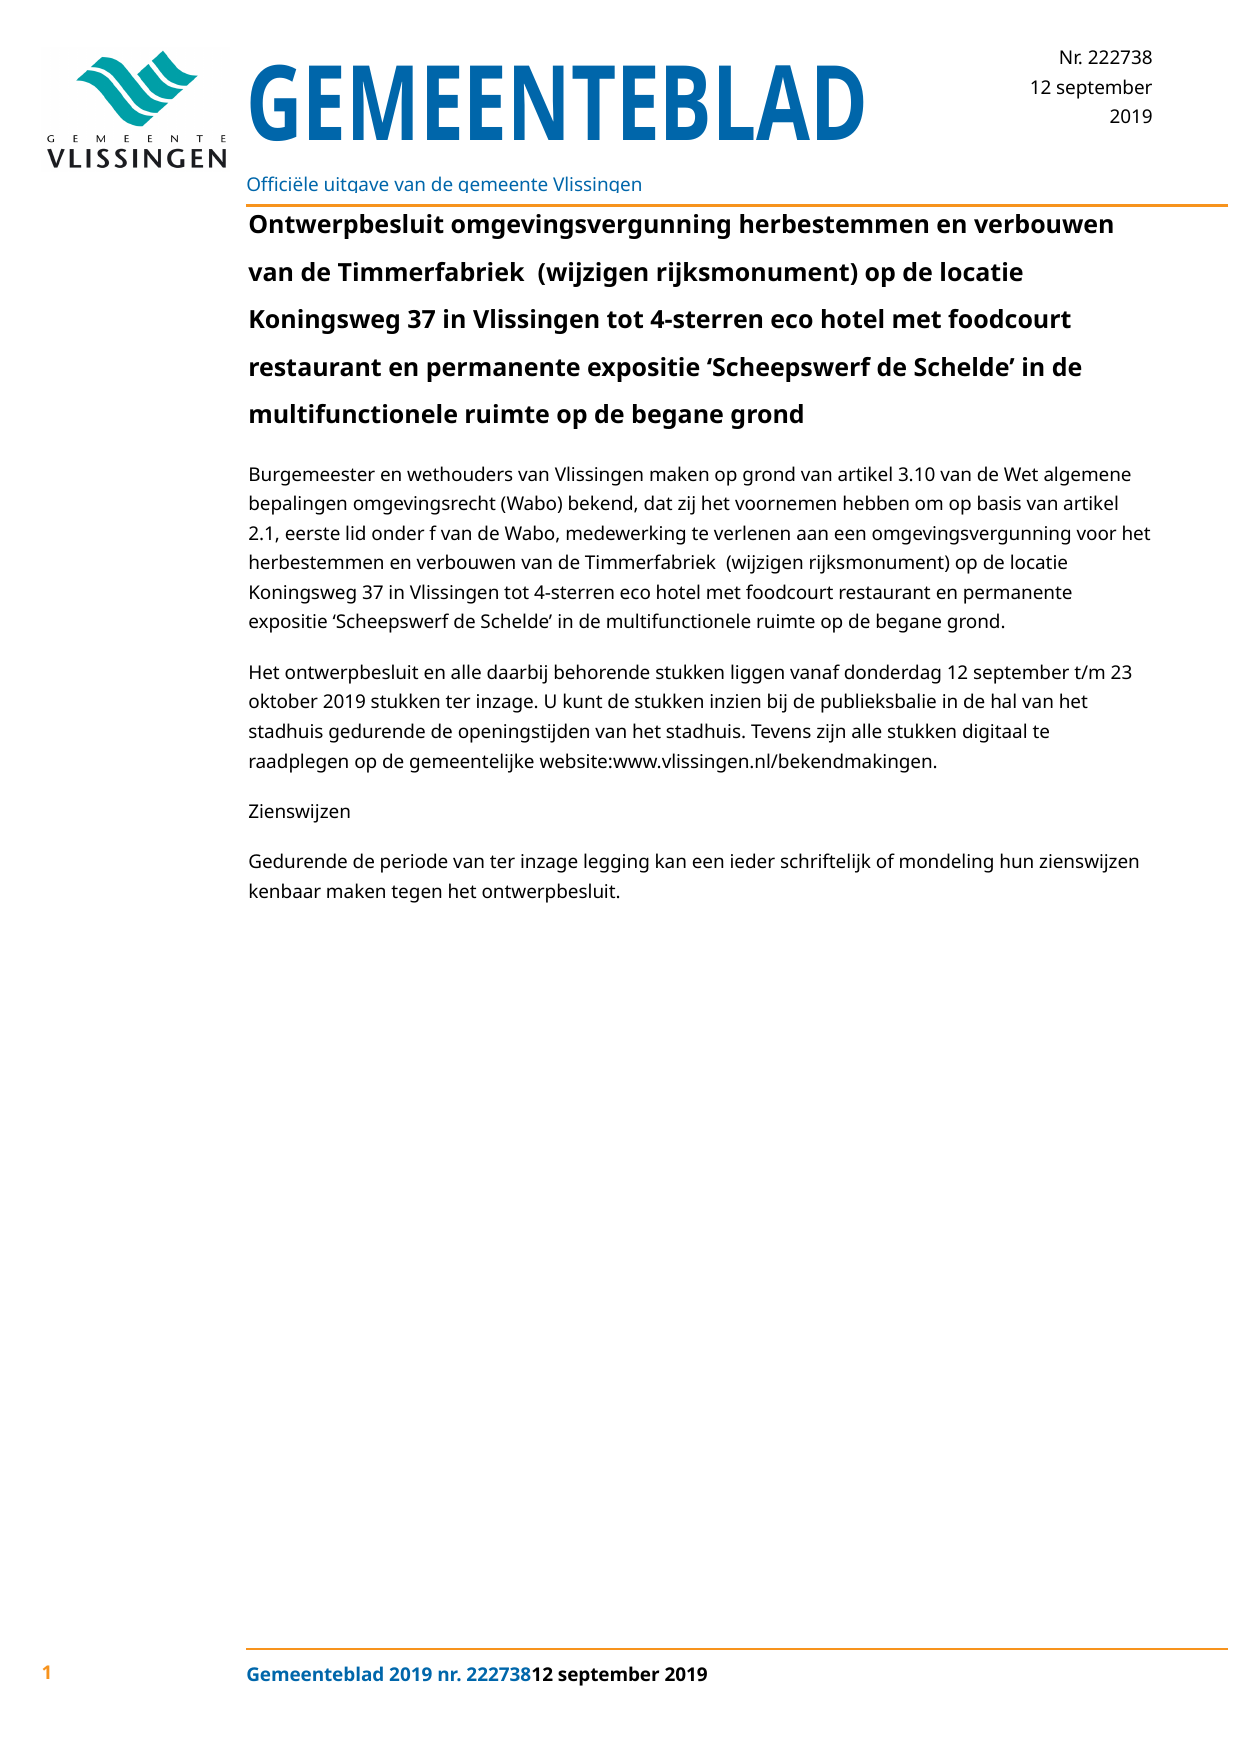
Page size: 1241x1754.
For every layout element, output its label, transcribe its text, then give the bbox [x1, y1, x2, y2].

text Ontwerpbesluit omgevingsvergunning herbestemmen en verbouwen van de Timmerfabriek (wijzigen rijksmonument) op de locatie Koningsweg 37 in Vlissingen tot 4-sterren eco hotel met foodcourt restaurant en permanente expositie ‘Scheepswerf de Schelde’ in de multifunctionele ruimte op de begane grond [248, 207, 1152, 431]
text Zienswijzen [248, 798, 1152, 824]
text Gedurende de periode van ter inzage legging kan een ieder schriftelijk of mondeling hun zienswijzen kenbaar maken tegen het ontwerpbesluit. [248, 849, 1152, 904]
picture [41, 47, 231, 172]
text Burgemeester en wethouders van Vlissingen maken op grond van artikel 3.10 van de Wet algemene bepalingen omgevingsrecht (Wabo) bekend, dat zij het voornemen hebben om op basis van artikel 2.1, eerste lid onder f van de Wabo, medewerking te verlenen aan een omgevingsvergunning voor het herbestemmen en verbouwen van de Timmerfabriek (wijzigen rijksmonument) op de locatie Koningsweg 37 in Vlissingen tot 4-sterren eco hotel met foodcourt restaurant en permanente expositie ‘Scheepswerf de Schelde’ in de multifunctionele ruimte op de begane grond. [248, 461, 1152, 634]
text Het ontwerpbesluit en alle daarbij behorende stukken liggen vanaf donderdag 12 september t/m 23 oktober 2019 stukken ter inzage. U kunt de stukken inzien bij de publieksbalie in de hal van het stadhuis gedurende de openingstijden van het stadhuis. Tevens zijn alle stukken digitaal te raadplegen op de gemeentelijke website:www.vlissingen.nl/bekendmakingen. [248, 659, 1152, 773]
